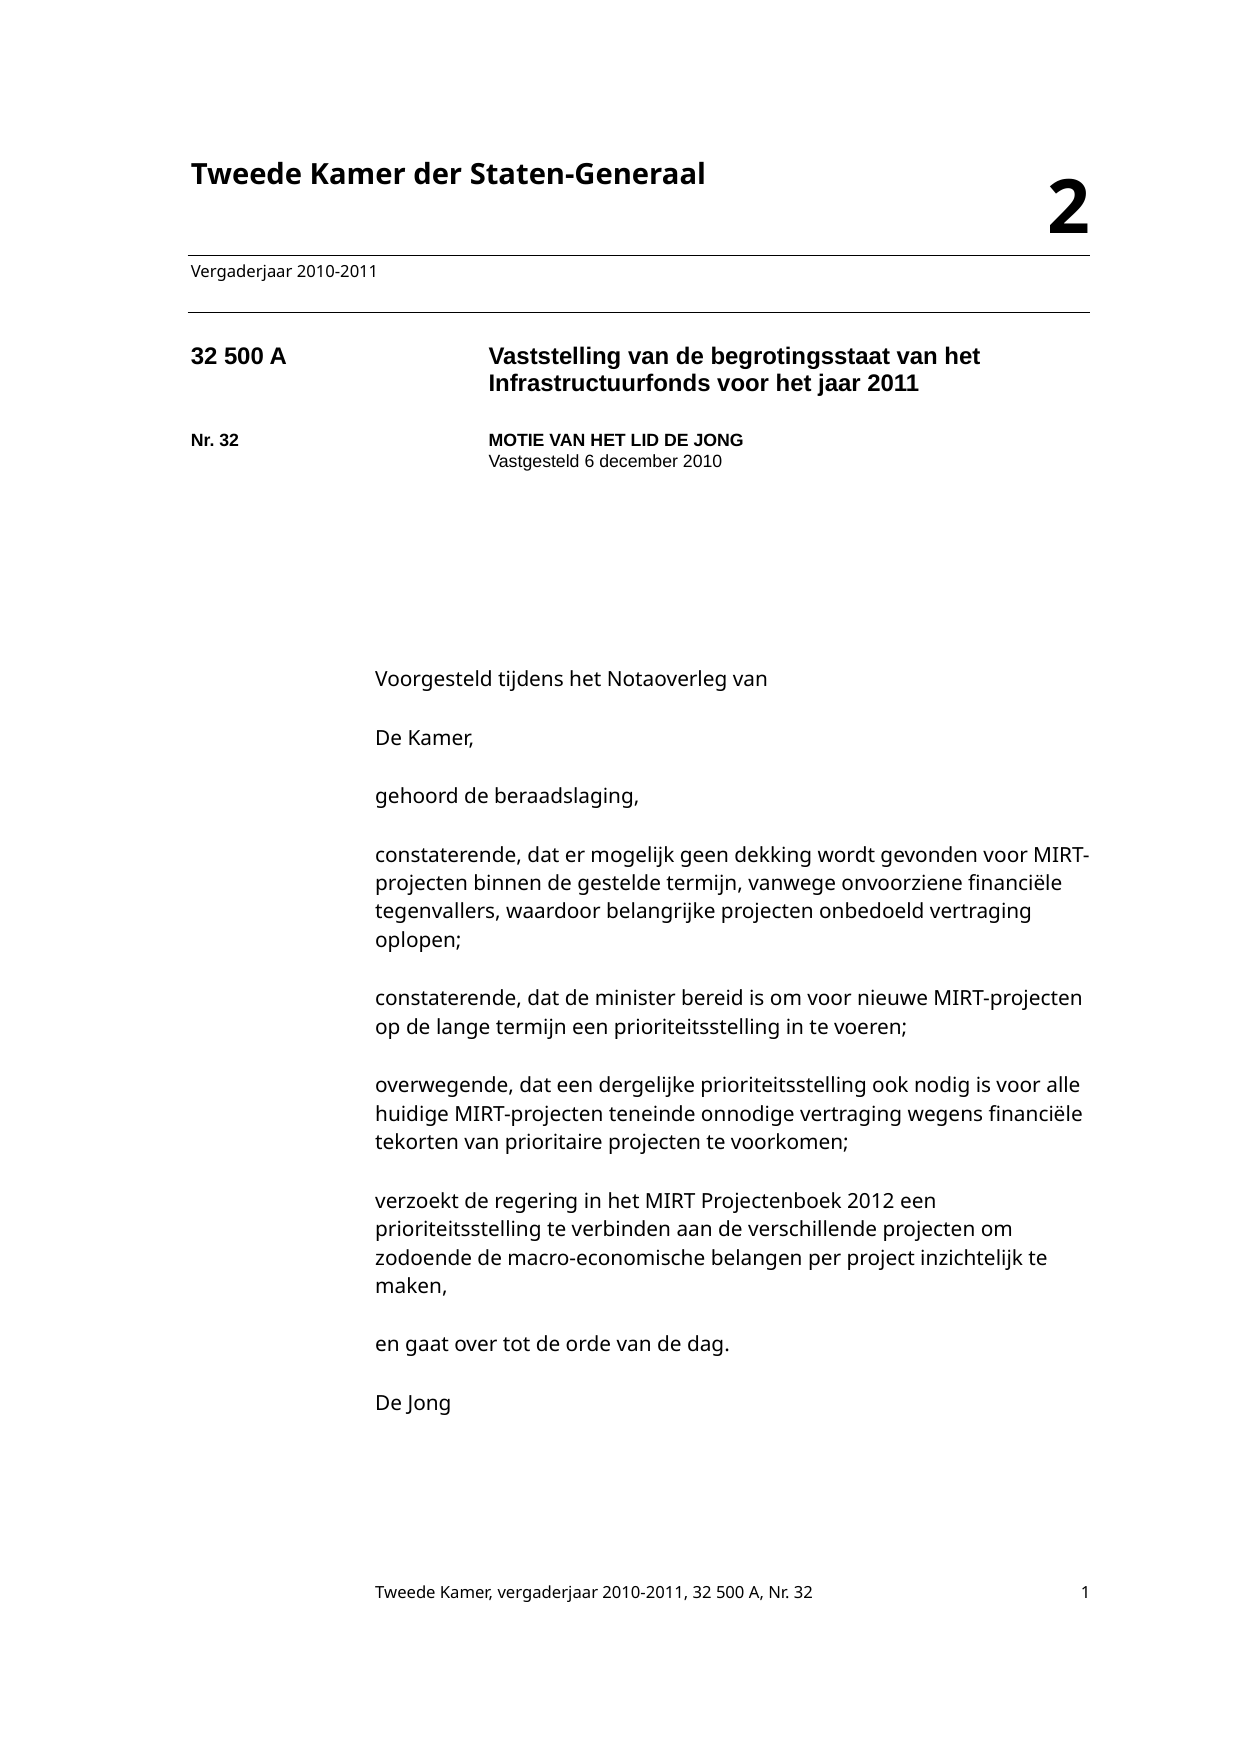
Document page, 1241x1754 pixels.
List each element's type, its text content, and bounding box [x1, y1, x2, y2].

table_header 2 [910, 150, 1090, 255]
text en gaat over tot de orde van de dag. [375, 1329, 1090, 1358]
text De Jong [375, 1388, 1090, 1416]
table_cell MOTIE VAN HET LID DE JONG Vastgesteld 6 december 2010 [485, 427, 1090, 546]
text overwegende, dat een dergelijke prioriteitsstelling ook nodig is voor alle huidige MIRT-projecten teneinde onnodige vertraging wegens financiële tekorten van prioritaire projecten te voorkomen; [375, 1070, 1090, 1156]
table_cell Nr. 32 [188, 427, 485, 546]
text constaterende, dat er mogelijk geen dekking wordt gevonden voor MIRT-projecten binnen de gestelde termijn, vanwege onvoorziene financiële tegenvallers, waardoor belangrijke projecten onbedoeld vertraging oplopen; [375, 840, 1090, 953]
text verzoekt de regering in het MIRT Projectenboek 2012 een prioriteitsstelling te verbinden aan de verschillende projecten om zodoende de macro-economische belangen per project inzichtelijk te maken, [375, 1186, 1090, 1299]
text constaterende, dat de minister bereid is om voor nieuwe MIRT-projecten op de lange termijn een prioriteitsstelling in te voeren; [375, 983, 1090, 1040]
table_cell [188, 313, 485, 339]
table_cell [485, 256, 1090, 312]
text gehoord de beraadslaging, [375, 781, 1090, 810]
text Voorgesteld tijdens het Notaoverleg van [375, 664, 1090, 693]
table_cell [485, 313, 1090, 339]
table_cell Vaststelling van de begrotingsstaat van het Infrastructuurfonds voor het jaar 2011 [485, 339, 1090, 427]
table_cell Vergaderjaar 2010-2011 [188, 256, 485, 312]
table_cell 32 500 A [188, 339, 485, 427]
table_header Tweede Kamer der Staten-Generaal [188, 150, 909, 255]
text De Kamer, [375, 723, 1090, 751]
